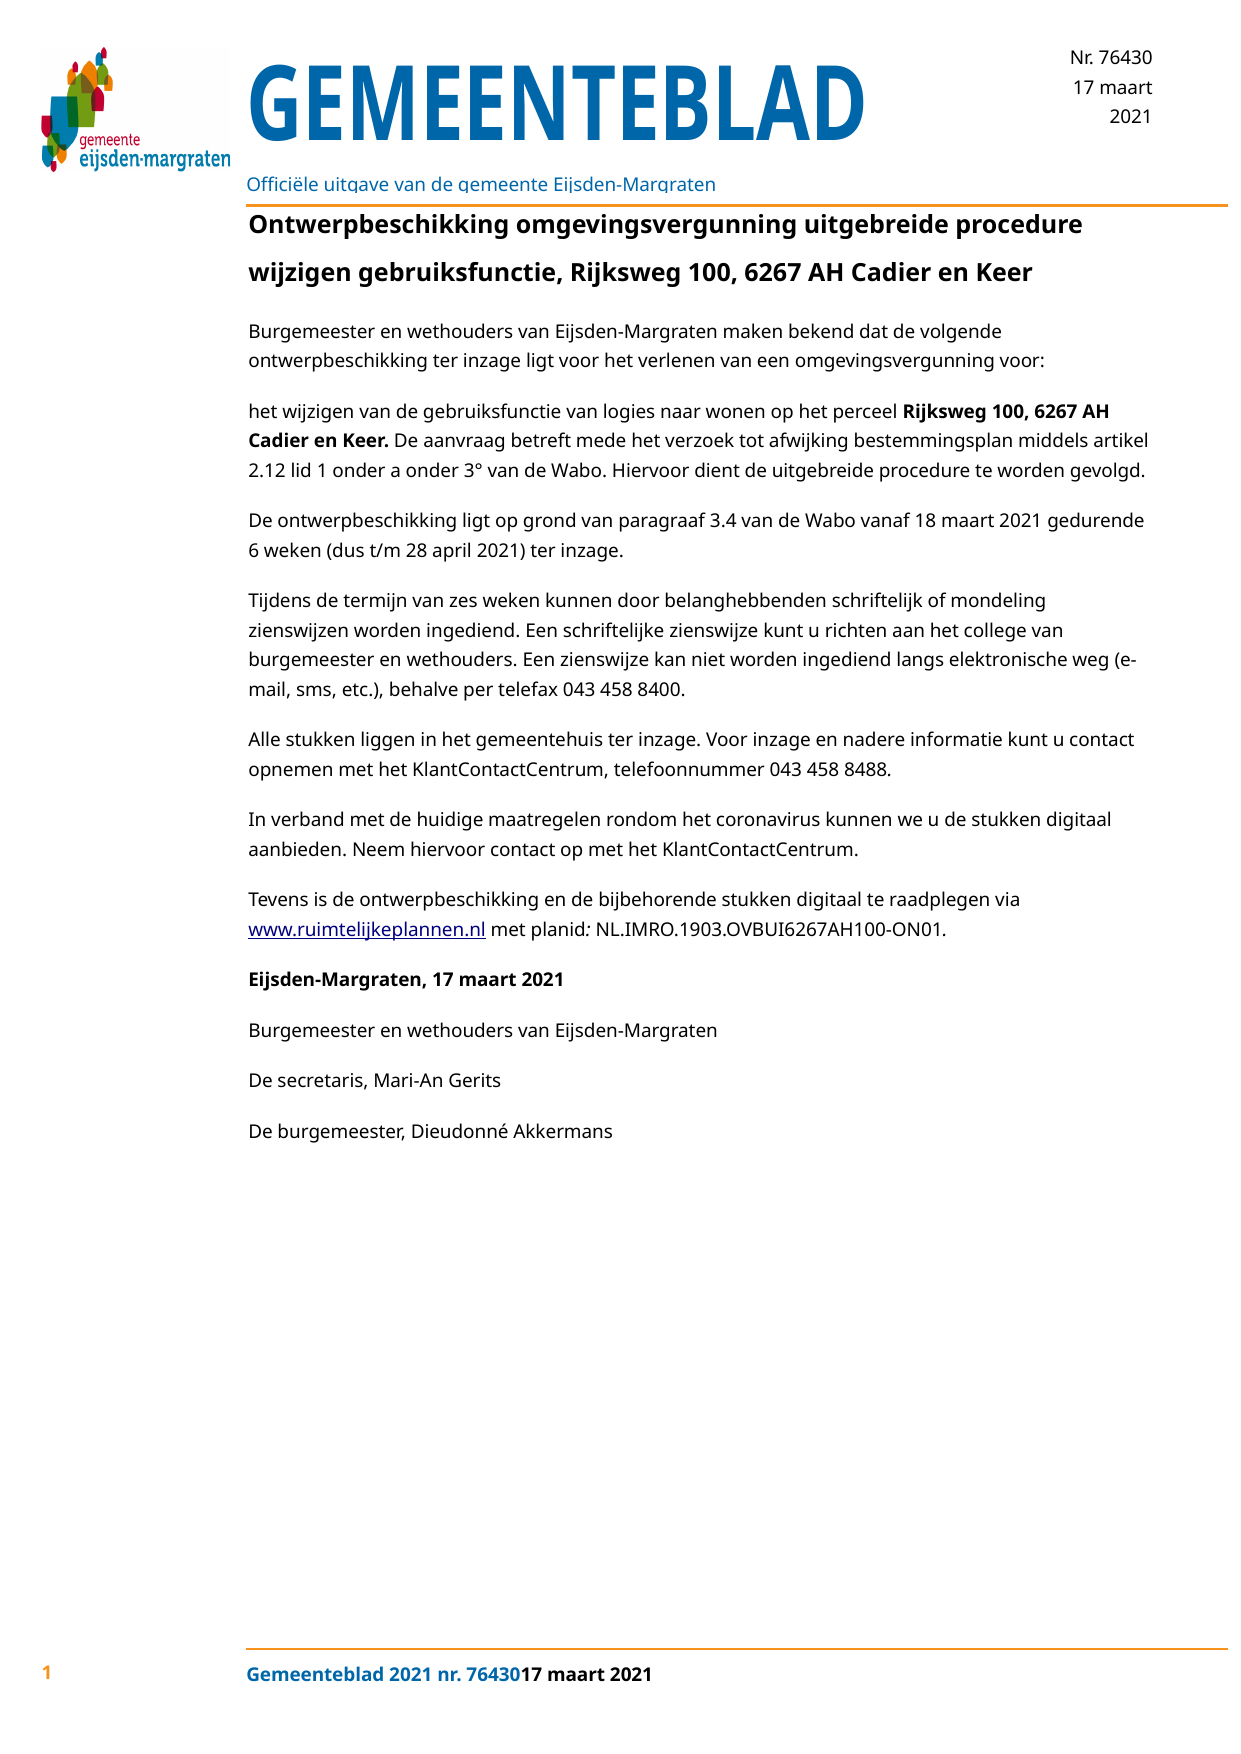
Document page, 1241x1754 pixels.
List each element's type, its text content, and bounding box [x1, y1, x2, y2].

text Tevens is de ontwerpbeschikking en de bijbehorende stukken digitaal te raadplegen via www.ruimtelijkeplannen.nl met planid: NL.IMRO.1903.OVBUI6267AH100-ON01. [248, 887, 1152, 942]
text het wijzigen van de gebruiksfunctie van logies naar wonen op het perceel Rijksweg 100, 6267 AH Cadier en Keer. De aanvraag betreft mede het verzoek tot afwijking bestemmingsplan middels artikel 2.12 lid 1 onder a onder 3° van de Wabo. Hiervoor dient de uitgebreide procedure te worden gevolgd. [248, 398, 1152, 483]
text Burgemeester en wethouders van Eijsden-Margraten maken bekend dat de volgende ontwerpbeschikking ter inzage ligt voor het verlenen van een omgevingsvergunning voor: [248, 318, 1152, 373]
picture [41, 47, 231, 172]
text De burgemeester, Dieudonné Akkermans [248, 1118, 1152, 1144]
text De ontwerpbeschikking ligt op grond van paragraaf 3.4 van de Wabo vanaf 18 maart 2021 gedurende 6 weken (dus t/m 28 april 2021) ter inzage. [248, 507, 1152, 563]
text In verband met de huidige maatregelen rondom het coronavirus kunnen we u de stukken digitaal aanbieden. Neem hiervoor contact op met het KlantContactCentrum. [248, 807, 1152, 862]
text Ontwerpbeschikking omgevingsvergunning uitgebreide procedure wijzigen gebruiksfunctie, Rijksweg 100, 6267 AH Cadier en Keer [248, 207, 1152, 288]
text Alle stukken liggen in het gemeentehuis ter inzage. Voor inzage en nadere informatie kunt u contact opnemen met het KlantContactCentrum, telefoonnummer 043 458 8488. [248, 727, 1152, 782]
text Eijsden-Margraten, 17 maart 2021 [248, 967, 1152, 992]
text Burgemeester en wethouders van Eijsden-Margraten [248, 1017, 1152, 1043]
text De secretaris, Mari-An Gerits [248, 1067, 1152, 1093]
text Tijdens de termijn van zes weken kunnen door belanghebbenden schriftelijk of mondeling zienswijzen worden ingediend. Een schriftelijke zienswijze kunt u richten aan het college van burgemeester en wethouders. Een zienswijze kan niet worden ingediend langs elektronische weg (e-mail, sms, etc.), behalve per telefax 043 458 8400. [248, 587, 1152, 702]
